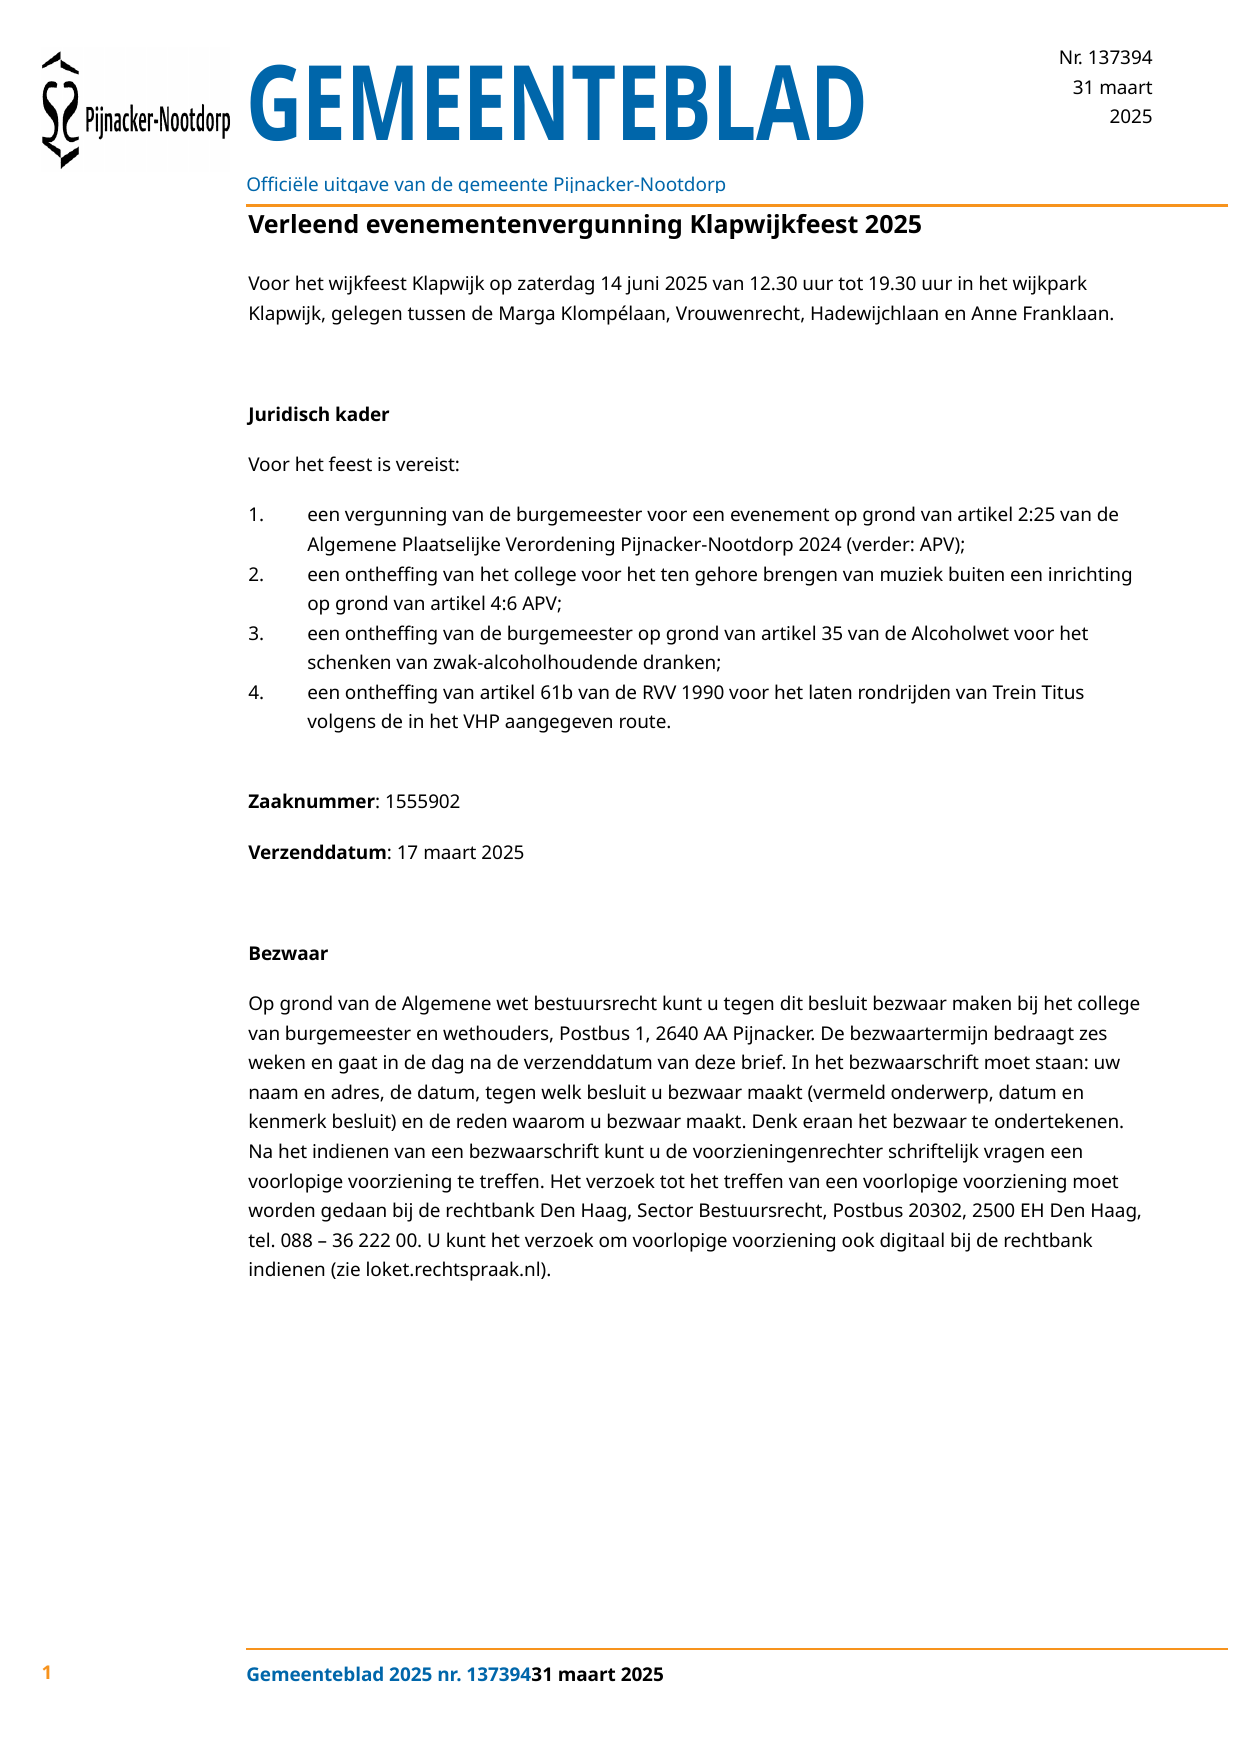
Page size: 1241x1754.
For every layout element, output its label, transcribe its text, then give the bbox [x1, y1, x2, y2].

list een ontheffing van het college voor het ten gehore brengen van muziek buiten een inrichting op grond van artikel 4:6 APV; [248, 561, 1152, 616]
list een ontheffing van de burgemeester op grond van artikel 35 van de Alcoholwet voor het schenken van zwak-alcoholhoudende dranken; [248, 620, 1152, 675]
text Voor het feest is vereist: [248, 451, 1152, 477]
picture [41, 47, 231, 172]
list een vergunning van de burgemeester voor een evenement op grond van artikel 2:25 van de Algemene Plaatselijke Verordening Pijnacker-Nootdorp 2024 (verder: APV); [248, 502, 1152, 557]
text Zaaknummer: 1555902 [248, 789, 1152, 814]
list een ontheffing van artikel 61b van de RVV 1990 voor het laten rondrijden van Trein Titus volgens de in het VHP aangegeven route. [248, 679, 1152, 734]
text Verzenddatum: 17 maart 2025 [248, 839, 1152, 865]
text Op grond van de Algemene wet bestuursrecht kunt u tegen dit besluit bezwaar maken bij het college van burgemeester en wethouders, Postbus 1, 2640 AA Pijnacker. De bezwaartermijn bedraagt zes weken en gaat in de dag na de verzenddatum van deze brief. In het bezwaarschrift moet staan: uw naam en adres, de datum, tegen welk besluit u bezwaar maakt (vermeld onderwerp, datum en kenmerk besluit) en de reden waarom u bezwaar maakt. Denk eraan het bezwaar te ondertekenen. Na het indienen van een bezwaarschrift kunt u de voorzieningenrechter schriftelijk vragen een voorlopige voorziening te treffen. Het verzoek tot het treffen van een voorlopige voorziening moet worden gedaan bij de rechtbank Den Haag, Sector Bestuursrecht, Postbus 20302, 2500 EH Den Haag, tel. 088 – 36 222 00. U kunt het verzoek om voorlopige voorziening ook digitaal bij de rechtbank indienen (zie loket.rechtspraak.nl). [248, 990, 1152, 1282]
text Voor het wijkfeest Klapwijk op zaterdag 14 juni 2025 van 12.30 uur tot 19.30 uur in het wijkpark Klapwijk, gelegen tussen de Marga Klompélaan, Vrouwenrecht, Hadewijchlaan en Anne Franklaan. [248, 270, 1152, 326]
text Verleend evenementenvergunning Klapwijkfeest 2025 [248, 207, 1152, 241]
text Bezwaar [248, 940, 1152, 966]
text Juridisch kader [248, 401, 1152, 426]
